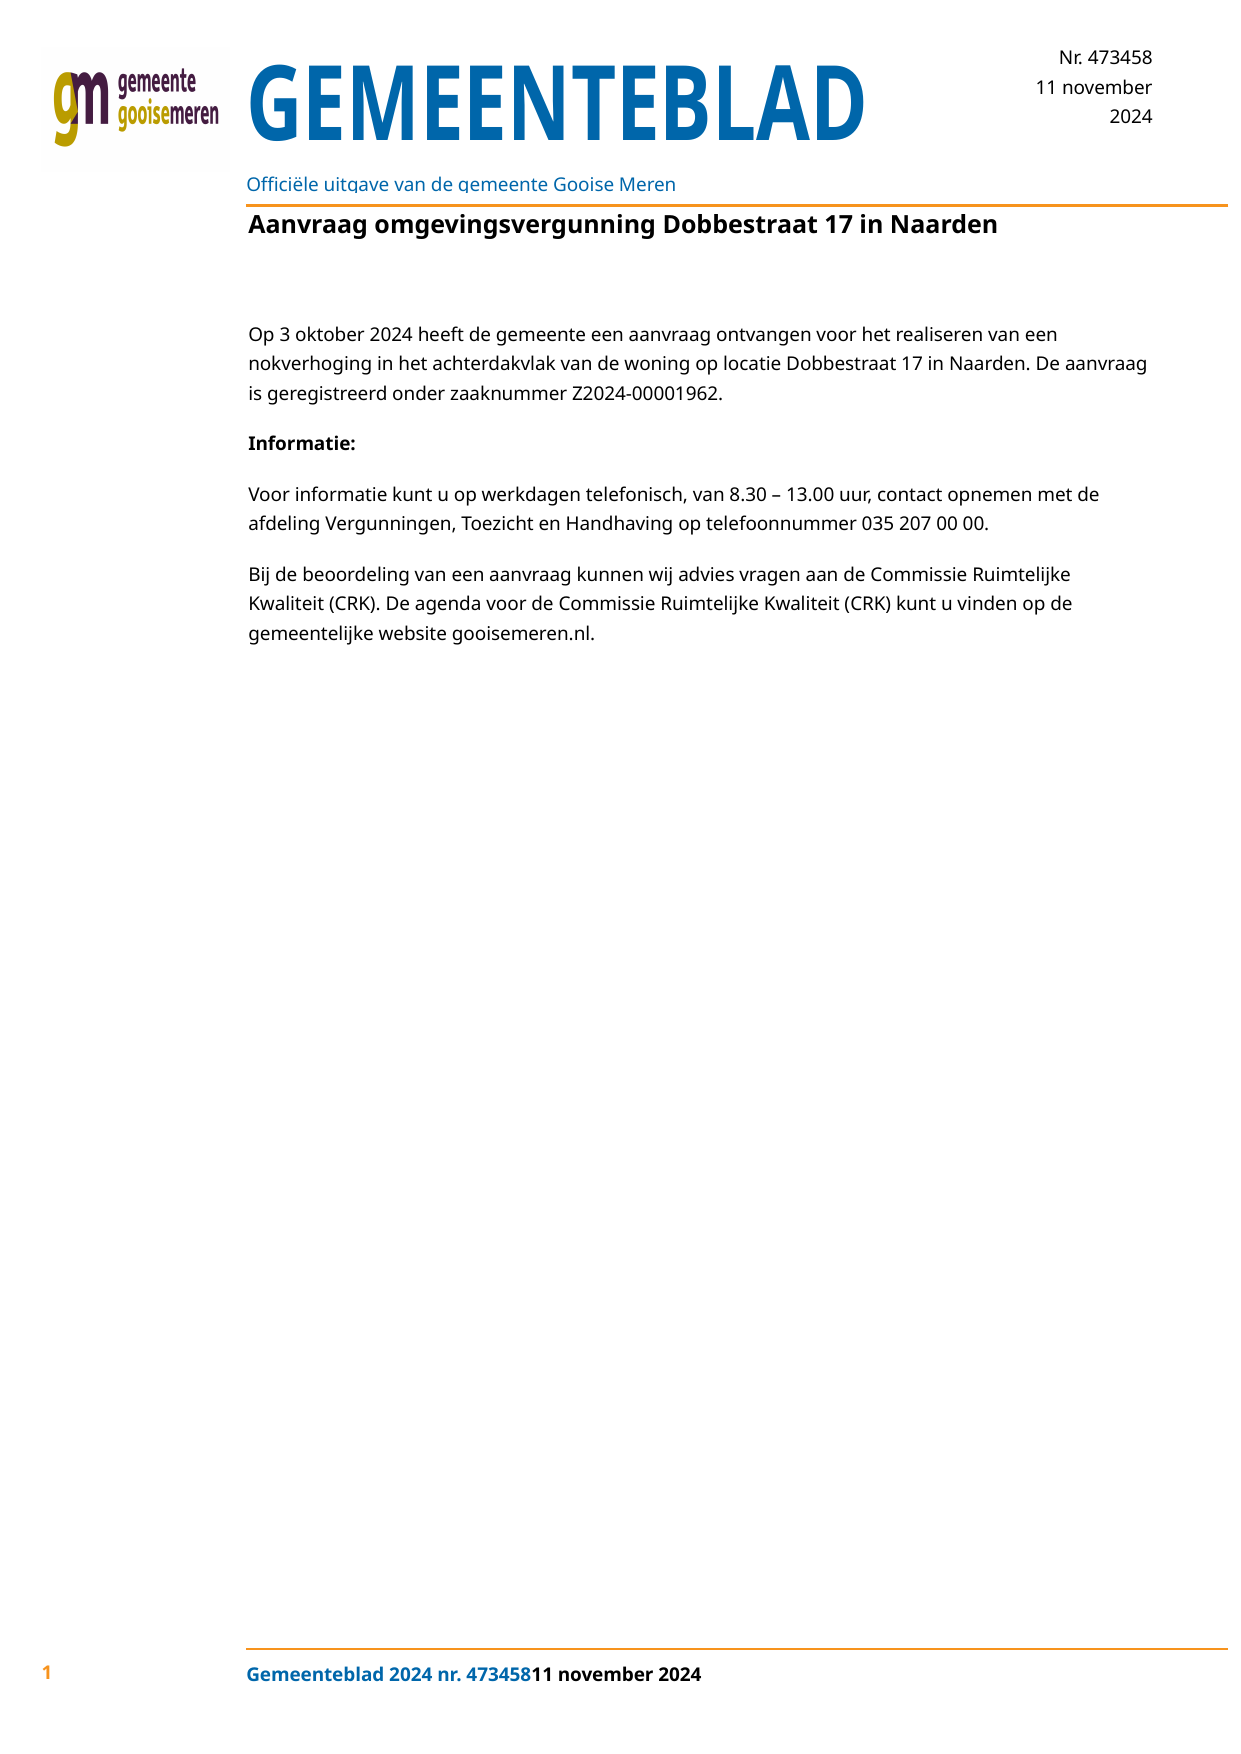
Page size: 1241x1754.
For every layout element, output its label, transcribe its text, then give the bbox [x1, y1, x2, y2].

picture [41, 47, 231, 172]
text Bij de beoordeling van een aanvraag kunnen wij advies vragen aan de Commissie Ruimtelijke Kwaliteit (CRK). De agenda voor de Commissie Ruimtelijke Kwaliteit (CRK) kunt u vinden op de gemeentelijke website gooisemeren.nl. [248, 561, 1152, 646]
text Informatie: [248, 430, 1152, 456]
text Op 3 oktober 2024 heeft de gemeente een aanvraag ontvangen voor het realiseren van een nokverhoging in het achterdakvlak van de woning op locatie Dobbestraat 17 in Naarden. De aanvraag is geregistreerd onder zaaknummer Z2024-00001962. [248, 321, 1152, 406]
text Aanvraag omgevingsvergunning Dobbestraat 17 in Naarden [248, 207, 1152, 241]
text Voor informatie kunt u op werkdagen telefonisch, van 8.30 – 13.00 uur, contact opnemen met de afdeling Vergunningen, Toezicht en Handhaving op telefoonnummer 035 207 00 00. [248, 481, 1152, 536]
